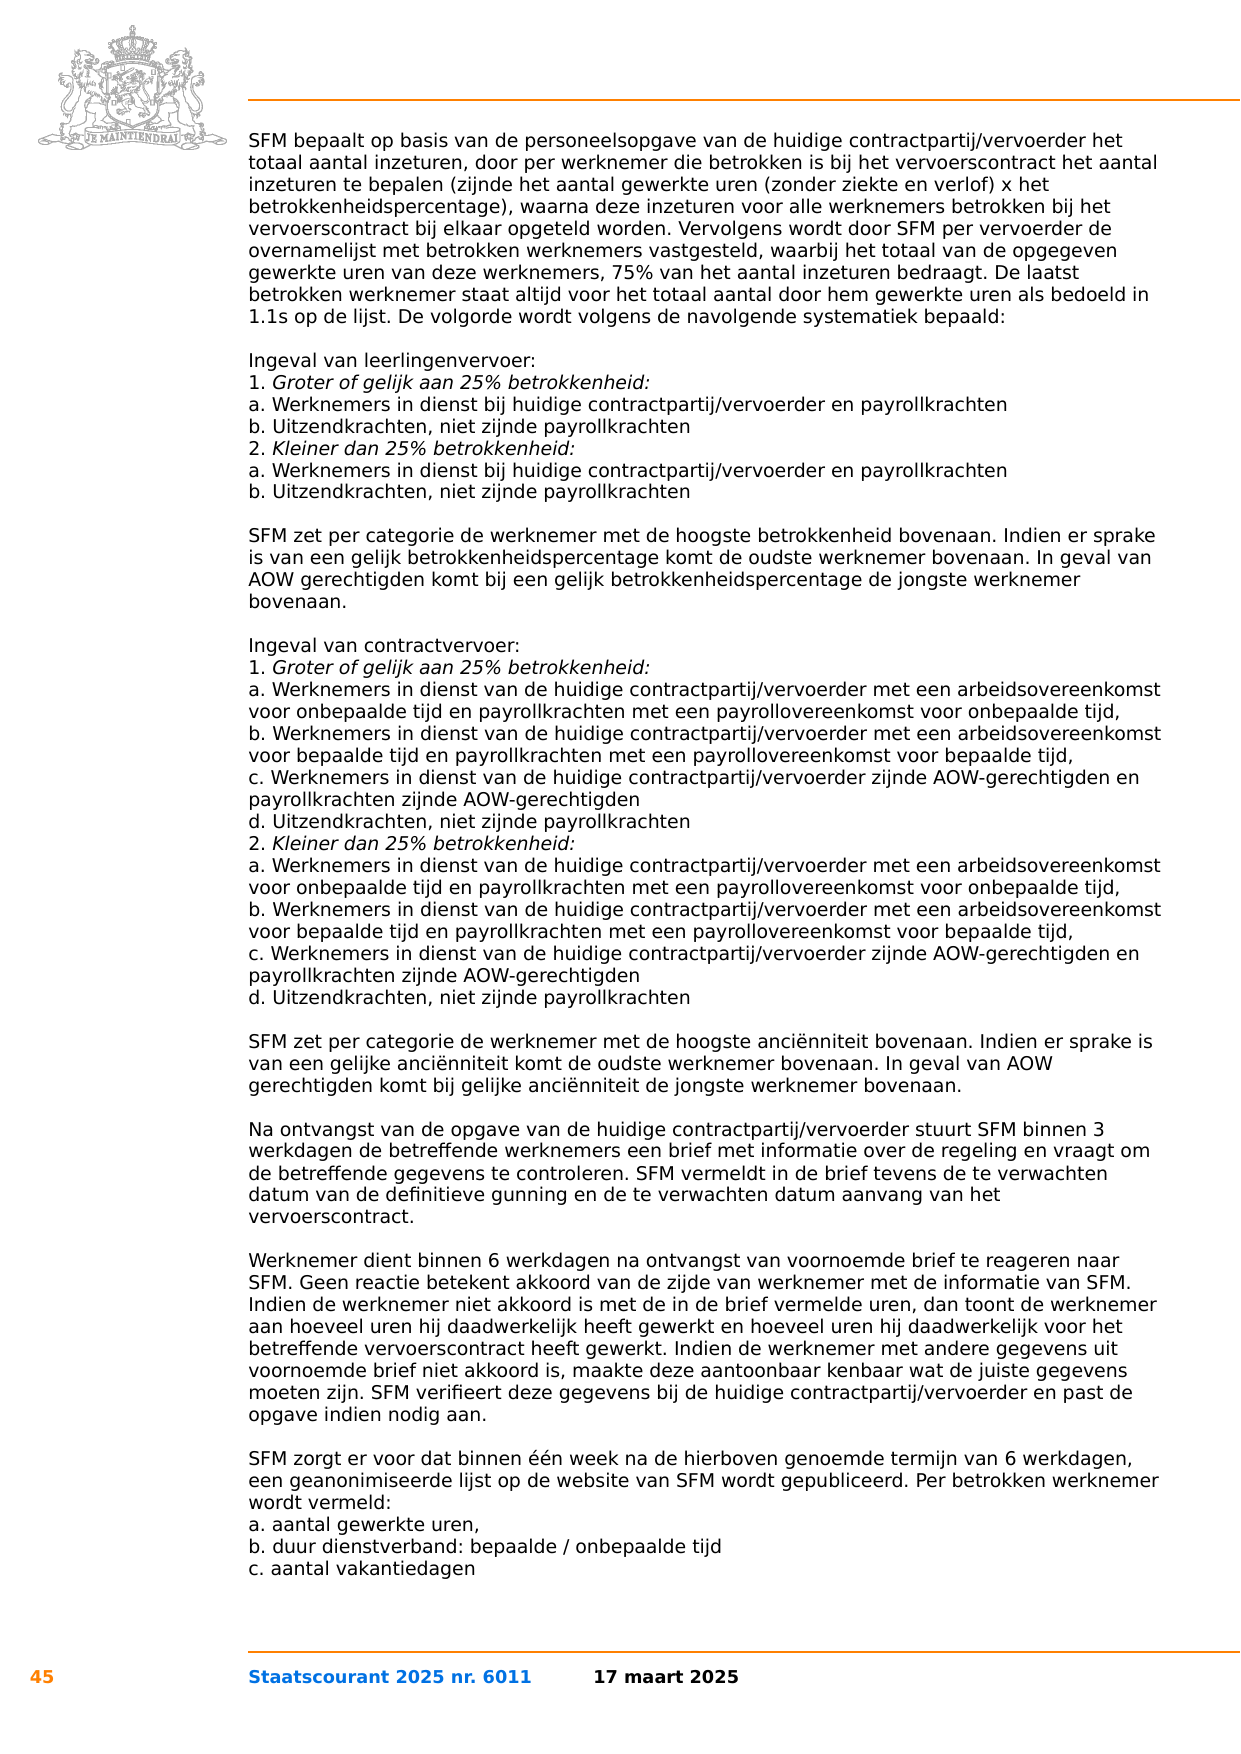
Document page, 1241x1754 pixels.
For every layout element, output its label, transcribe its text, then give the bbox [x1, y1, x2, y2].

text 2. Kleiner dan 25% betrokkenheid: [248, 833, 1163, 855]
text Werknemer dient binnen 6 werkdagen na ontvangst van voornoemde brief te reageren naar SFM. Geen reactie betekent akkoord van de zijde van werknemer met de informatie van SFM. Indien de werknemer niet akkoord is met de in de brief vermelde uren, dan toont de werknemer aan hoeveel uren hij daadwerkelijk heeft gewerkt en hoeveel uren hij daadwerkelijk voor het betreffende vervoerscontract heeft gewerkt. Indien de werknemer met andere gegevens uit voornoemde brief niet akkoord is, maakte deze aantoonbaar kenbaar wat de juiste gegevens moeten zijn. SFM verifieert deze gegevens bij de huidige contractpartij/vervoerder en past de opgave indien nodig aan. [248, 1250, 1163, 1426]
text b. Werknemers in dienst van de huidige contractpartij/vervoerder met een arbeidsovereenkomst voor bepaalde tijd en payrollkrachten met een payrollovereenkomst voor bepaalde tijd, [248, 723, 1163, 767]
text Ingeval van contractvervoer: [248, 635, 1163, 657]
text SFM bepaalt op basis van de personeelsopgave van de huidige contractpartij/vervoerder het totaal aantal inzeturen, door per werknemer die betrokken is bij het vervoerscontract het aantal inzeturen te bepalen (zijnde het aantal gewerkte uren (zonder ziekte en verlof) x het betrokkenheidspercentage), waarna deze inzeturen voor alle werknemers betrokken bij het vervoerscontract bij elkaar opgeteld worden. Vervolgens wordt door SFM per vervoerder de overnamelijst met betrokken werknemers vastgesteld, waarbij het totaal van de opgegeven gewerkte uren van deze werknemers, 75% van het aantal inzeturen bedraagt. De laatst betrokken werknemer staat altijd voor het totaal aantal door hem gewerkte uren als bedoeld in 1.1s op de lijst. De volgorde wordt volgens de navolgende systematiek bepaald: [248, 130, 1163, 328]
text b. Werknemers in dienst van de huidige contractpartij/vervoerder met een arbeidsovereenkomst voor bepaalde tijd en payrollkrachten met een payrollovereenkomst voor bepaalde tijd, [248, 899, 1163, 943]
text b. duur dienstverband: bepaalde / onbepaalde tijd [248, 1536, 1163, 1558]
text SFM zorgt er voor dat binnen één week na de hierboven genoemde termijn van 6 werkdagen, een geanonimiseerde lijst op de website van SFM wordt gepubliceerd. Per betrokken werknemer wordt vermeld: [248, 1448, 1163, 1514]
text a. Werknemers in dienst bij huidige contractpartij/vervoerder en payrollkrachten [248, 459, 1163, 481]
text b. Uitzendkrachten, niet zijnde payrollkrachten [248, 416, 1163, 437]
text SFM zet per categorie de werknemer met de hoogste anciënniteit bovenaan. Indien er sprake is van een gelijke anciënniteit komt de oudste werknemer bovenaan. In geval van AOW gerechtigden komt bij gelijke anciënniteit de jongste werknemer bovenaan. [248, 1031, 1163, 1097]
text SFM zet per categorie de werknemer met de hoogste betrokkenheid bovenaan. Indien er sprake is van een gelijk betrokkenheidspercentage komt de oudste werknemer bovenaan. In geval van AOW gerechtigden komt bij een gelijk betrokkenheidspercentage de jongste werknemer bovenaan. [248, 525, 1163, 613]
text a. aantal gewerkte uren, [248, 1514, 1163, 1536]
text c. aantal vakantiedagen [248, 1558, 1163, 1580]
text c. Werknemers in dienst van de huidige contractpartij/vervoerder zijnde AOW-gerechtigden en payrollkrachten zijnde AOW-gerechtigden [248, 767, 1163, 811]
text 2. Kleiner dan 25% betrokkenheid: [248, 437, 1163, 459]
text c. Werknemers in dienst van de huidige contractpartij/vervoerder zijnde AOW-gerechtigden en payrollkrachten zijnde AOW-gerechtigden [248, 943, 1163, 987]
text Na ontvangst van de opgave van de huidige contractpartij/vervoerder stuurt SFM binnen 3 werkdagen de betreffende werknemers een brief met informatie over de regeling en vraagt om de betreffende gegevens te controleren. SFM vermeldt in de brief tevens de te verwachten datum van de definitieve gunning en de te verwachten datum aanvang van het vervoerscontract. [248, 1118, 1163, 1228]
text a. Werknemers in dienst van de huidige contractpartij/vervoerder met een arbeidsovereenkomst voor onbepaalde tijd en payrollkrachten met een payrollovereenkomst voor onbepaalde tijd, [248, 679, 1163, 723]
picture [38, 25, 227, 150]
text d. Uitzendkrachten, niet zijnde payrollkrachten [248, 987, 1163, 1009]
text 1. Groter of gelijk aan 25% betrokkenheid: [248, 372, 1163, 393]
text d. Uitzendkrachten, niet zijnde payrollkrachten [248, 811, 1163, 833]
text b. Uitzendkrachten, niet zijnde payrollkrachten [248, 481, 1163, 503]
text 1. Groter of gelijk aan 25% betrokkenheid: [248, 657, 1163, 679]
text Ingeval van leerlingenvervoer: [248, 349, 1163, 372]
text a. Werknemers in dienst bij huidige contractpartij/vervoerder en payrollkrachten [248, 393, 1163, 416]
text a. Werknemers in dienst van de huidige contractpartij/vervoerder met een arbeidsovereenkomst voor onbepaalde tijd en payrollkrachten met een payrollovereenkomst voor onbepaalde tijd, [248, 855, 1163, 899]
